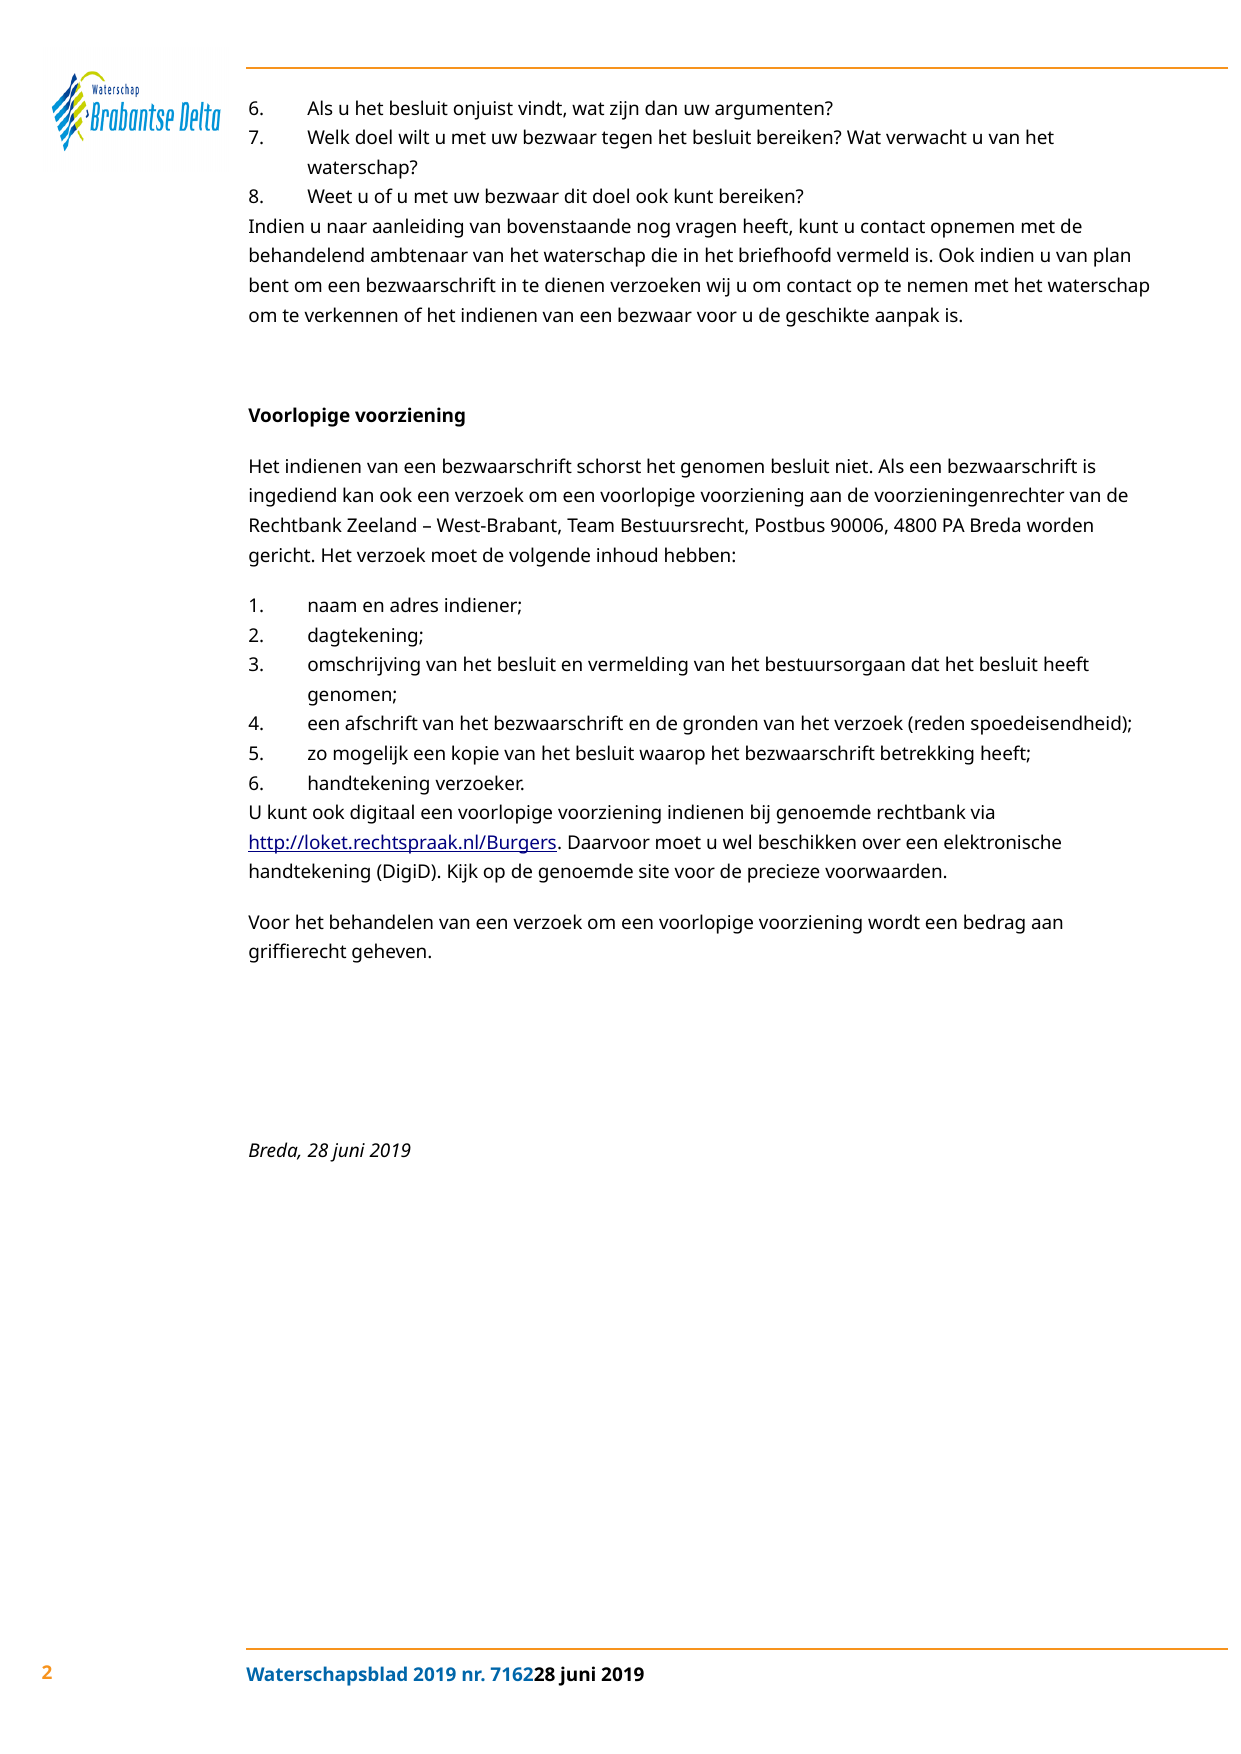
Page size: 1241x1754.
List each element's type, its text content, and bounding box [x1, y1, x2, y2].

picture [41, 47, 231, 172]
text U kunt ook digitaal een voorlopige voorziening indienen bij genoemde rechtbank via http://loket.rechtspraak.nl/Burgers. Daarvoor moet u wel beschikken over een elektronische handtekening (DigiD). Kijk op de genoemde site voor de precieze voorwaarden. [248, 799, 1152, 884]
list dagtekening; [248, 622, 1152, 648]
text Voorlopige voorziening [248, 403, 1152, 428]
list Als u het besluit onjuist vindt, wat zijn dan uw argumenten? [248, 95, 1152, 121]
text Breda, 28 juni 2019 [248, 1138, 1152, 1163]
list Weet u of u met uw bezwaar dit doel ook kunt bereiken? [248, 183, 1152, 209]
list een afschrift van het bezwaarschrift en de gronden van het verzoek (reden spoedeisendheid); [248, 711, 1152, 736]
list omschrijving van het besluit en vermelding van het bestuursorgaan dat het besluit heeft genomen; [248, 651, 1152, 707]
list zo mogelijk een kopie van het besluit waarop het bezwaarschrift betrekking heeft; [248, 740, 1152, 766]
text Indien u naar aanleiding van bovenstaande nog vragen heeft, kunt u contact opnemen met de behandelend ambtenaar van het waterschap die in het briefhoofd vermeld is. Ook indien u van plan bent om een bezwaarschrift in te dienen verzoeken wij u om contact op te nemen met het waterschap om te verkennen of het indienen van een bezwaar voor u de geschikte aanpak is. [248, 213, 1152, 328]
text Het indienen van een bezwaarschrift schorst het genomen besluit niet. Als een bezwaarschrift is ingediend kan ook een verzoek om een voorlopige voorziening aan de voorzieningenrechter van de Rechtbank Zeeland – West-Brabant, Team Bestuursrecht, Postbus 90006, 4800 PA Breda worden gericht. Het verzoek moet de volgende inhoud hebben: [248, 453, 1152, 568]
list handtekening verzoeker. [248, 770, 1152, 796]
list Welk doel wilt u met uw bezwaar tegen het besluit bereiken? Wat verwacht u van het waterschap? [248, 124, 1152, 180]
text Voor het behandelen van een verzoek om een voorlopige voorziening wordt een bedrag aan griffierecht geheven. [248, 909, 1152, 964]
list naam en adres indiener; [248, 592, 1152, 618]
